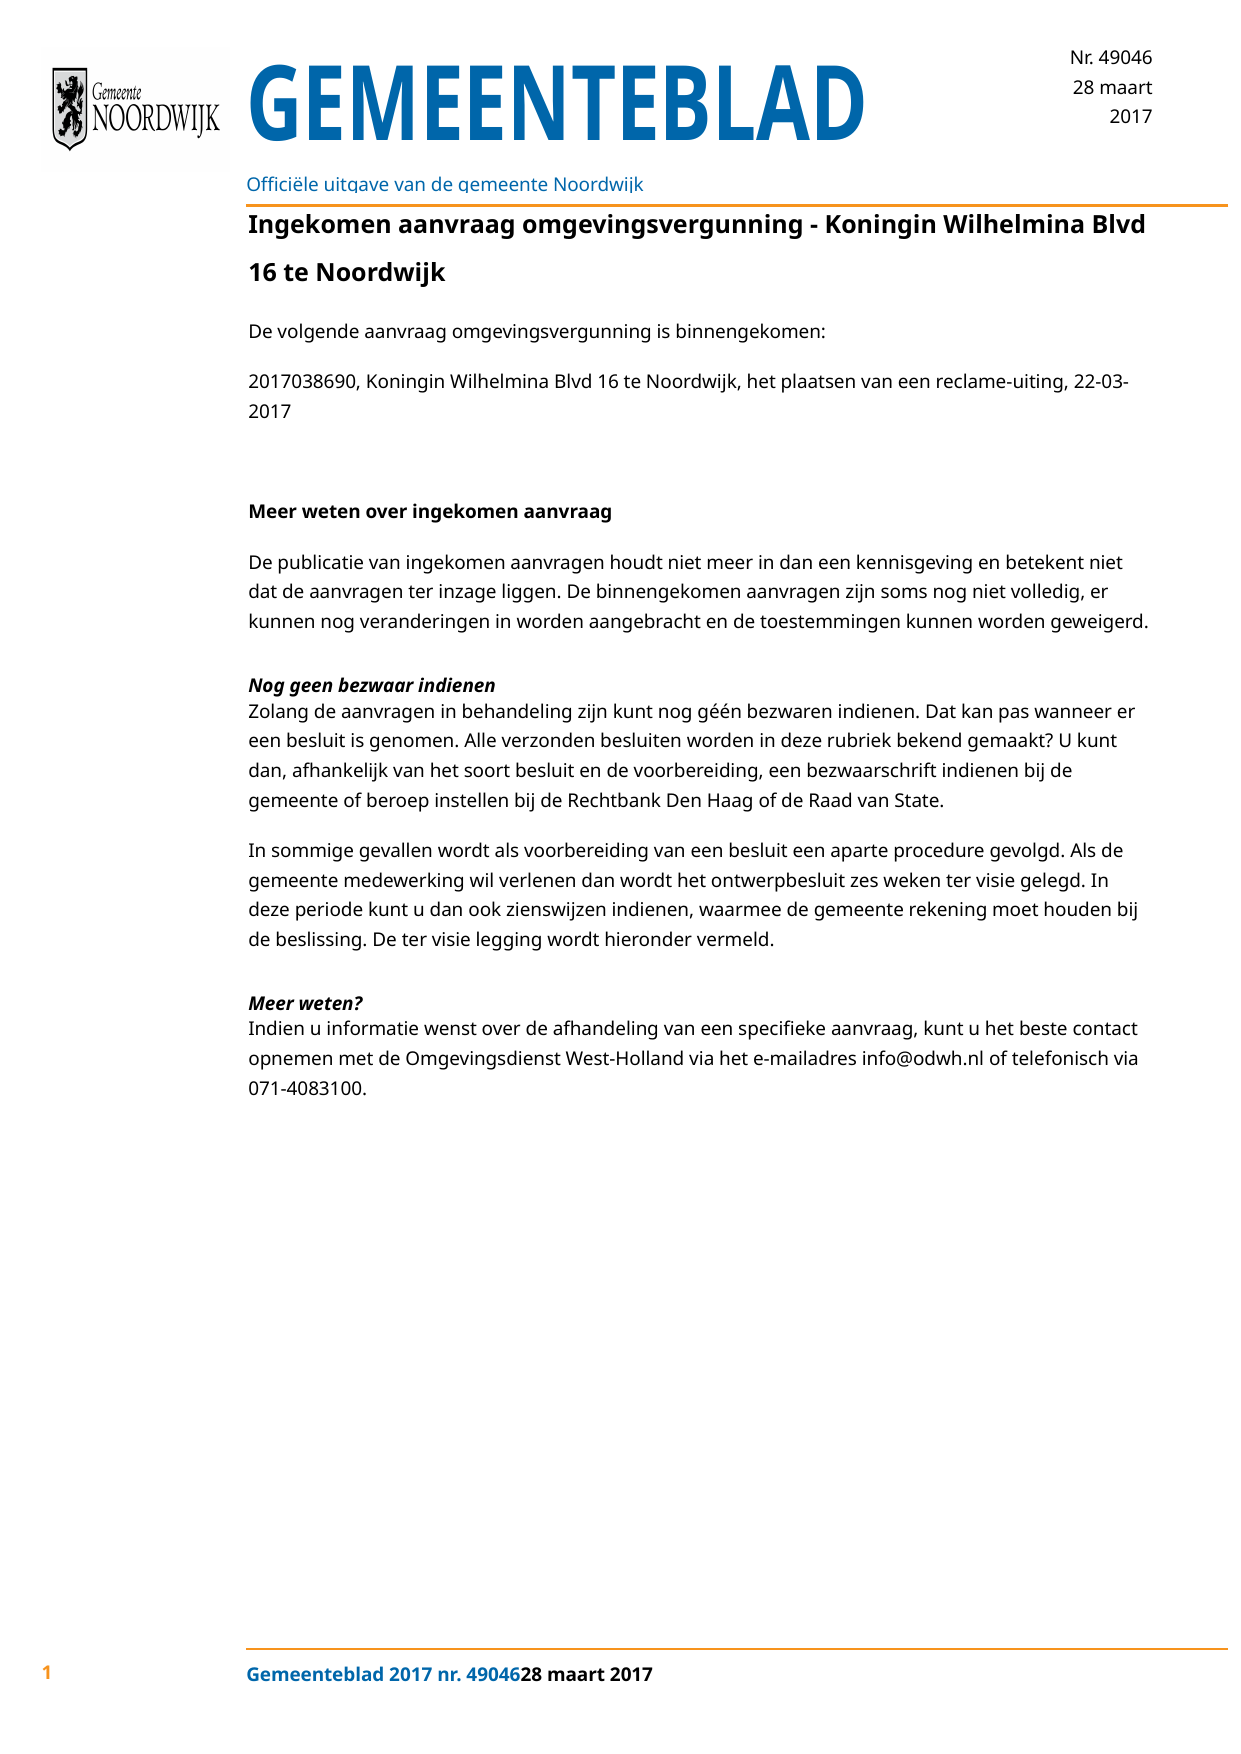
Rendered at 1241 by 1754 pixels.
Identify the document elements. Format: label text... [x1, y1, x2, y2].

text De publicatie van ingekomen aanvragen houdt niet meer in dan een kennisgeving en betekent niet dat de aanvragen ter inzage liggen. De binnengekomen aanvragen zijn soms nog niet volledig, er kunnen nog veranderingen in worden aangebracht en de toestemmingen kunnen worden geweigerd. [248, 549, 1152, 634]
text Indien u informatie wenst over de afhandeling van een specifieke aanvraag, kunt u het beste contact opnemen met de Omgevingsdienst West-Holland via het e-mailadres info@odwh.nl of telefonisch via 071-4083100. [248, 1016, 1152, 1101]
text Nog geen bezwaar indienen [248, 672, 1152, 698]
text In sommige gevallen wordt als voorbereiding van een besluit een aparte procedure gevolgd. Als de gemeente medewerking wil verlenen dan wordt het ontwerpbesluit zes weken ter visie gelegd. In deze periode kunt u dan ook zienswijzen indienen, waarmee de gemeente rekening moet houden bij de beslissing. De ter visie legging wordt hieronder vermeld. [248, 837, 1152, 952]
text Meer weten over ingekomen aanvraag [248, 499, 1152, 524]
text Zolang de aanvragen in behandeling zijn kunt nog géén bezwaren indienen. Dat kan pas wanneer er een besluit is genomen. Alle verzonden besluiten worden in deze rubriek bekend gemaakt? U kunt dan, afhankelijk van het soort besluit en de voorbereiding, een bezwaarschrift indienen bij de gemeente of beroep instellen bij de Rechtbank Den Haag of de Raad van State. [248, 698, 1152, 812]
picture [41, 47, 231, 172]
text 2017038690, Koningin Wilhelmina Blvd 16 te Noordwijk, het plaatsen van een reclame-uiting, 22-03-2017 [248, 368, 1152, 424]
text Meer weten? [248, 990, 1152, 1016]
text De volgende aanvraag omgevingsvergunning is binnengekomen: [248, 318, 1152, 344]
text Ingekomen aanvraag omgevingsvergunning - Koningin Wilhelmina Blvd 16 te Noordwijk [248, 207, 1152, 288]
